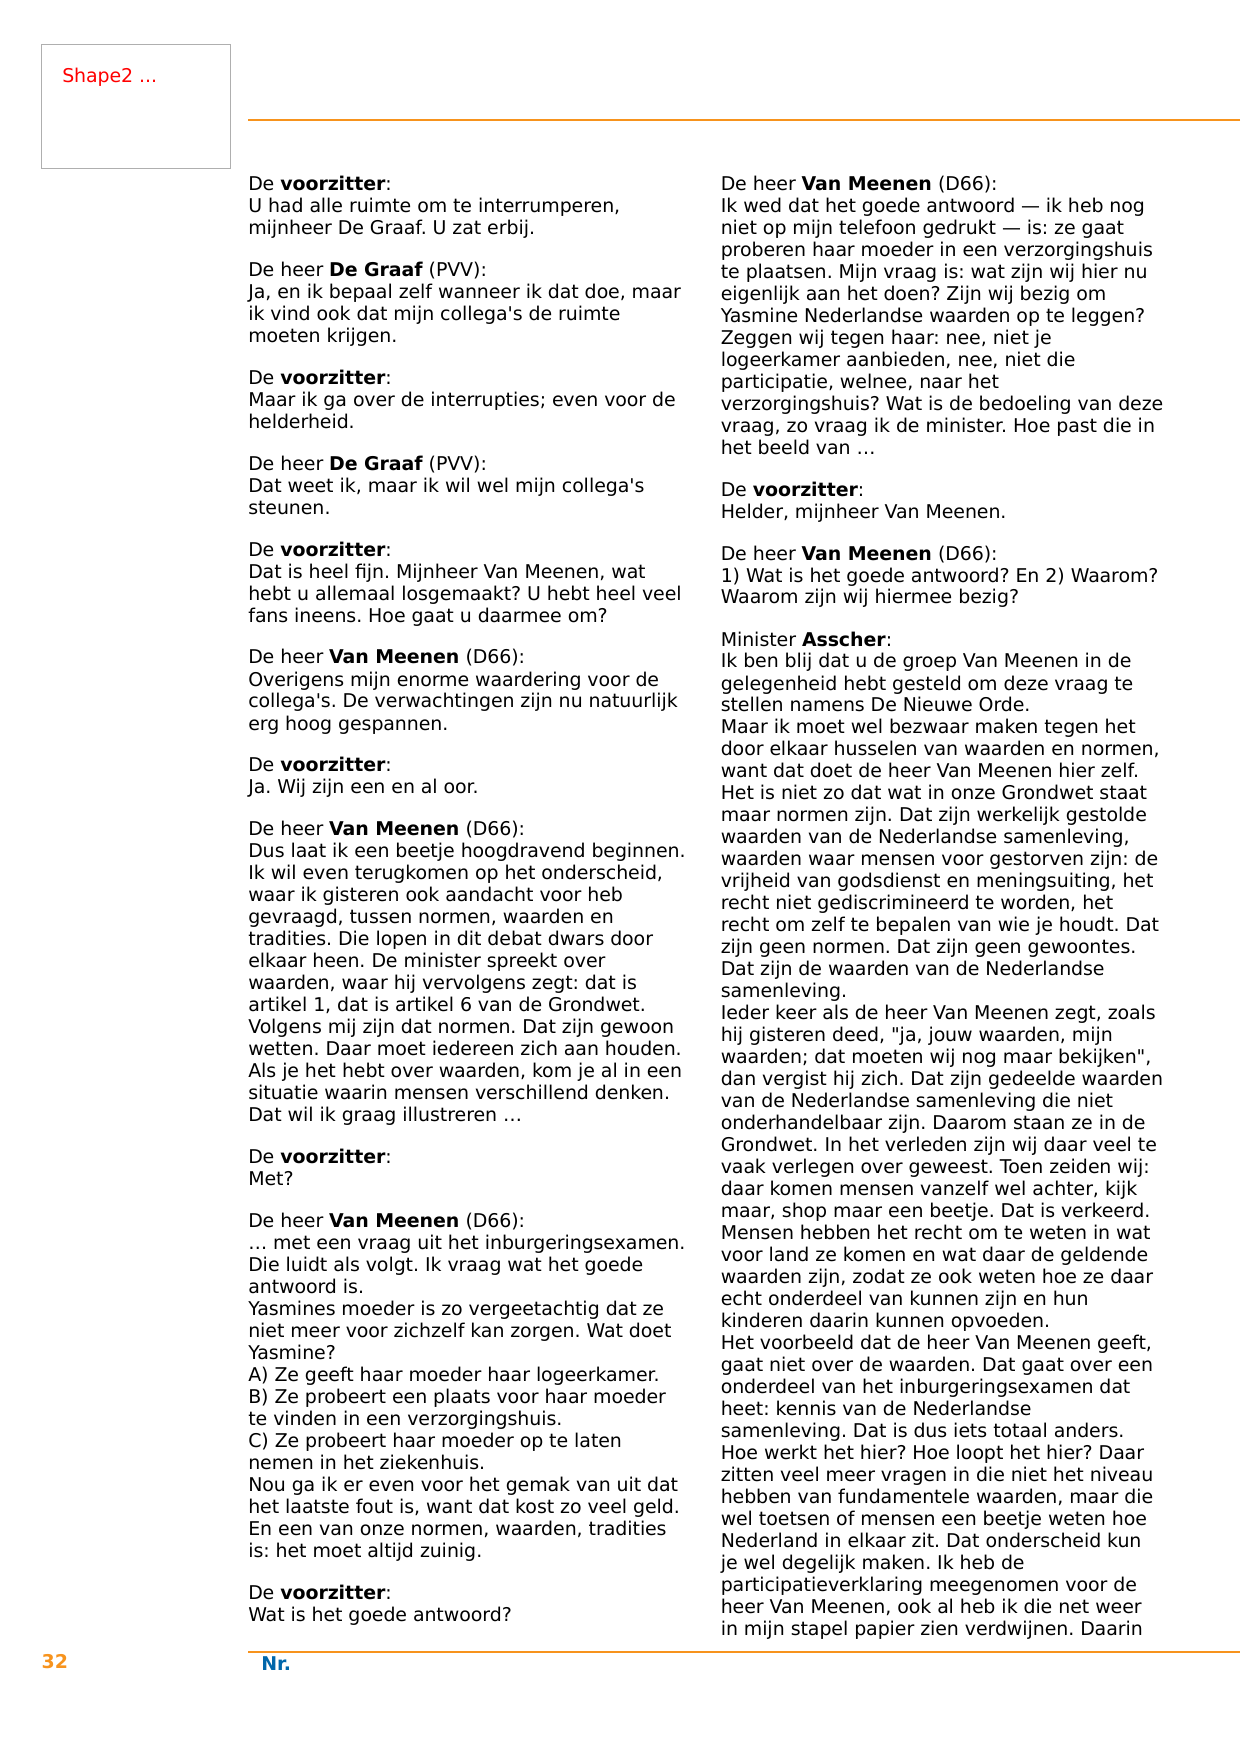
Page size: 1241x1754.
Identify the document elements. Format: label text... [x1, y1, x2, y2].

text Met? [248, 1168, 691, 1190]
text B) Ze probeert een plaats voor haar moeder te vinden in een verzorgingshuis. [248, 1386, 691, 1430]
text Helder, mijnheer Van Meenen. [721, 501, 1163, 522]
text De voorzitter: [248, 173, 691, 195]
text Het voorbeeld dat de heer Van Meenen geeft, gaat niet over de waarden. Dat gaat over een onderdeel van het inburgeringsexamen dat heet: kennis van de Nederlandse samenleving. Dat is dus iets totaal anders. Hoe werkt het hier? Hoe loopt het hier? Daar zitten veel meer vragen in die niet het niveau hebben van fundamentele waarden, maar die wel toetsen of mensen een beetje weten hoe Nederland in elkaar zit. Dat onderscheid kun je wel degelijk maken. Ik heb de participatieverklaring meegenomen voor de heer Van Meenen, ook al heb ik die net weer in mijn stapel papier zien verdwijnen. Daarin [721, 1332, 1163, 1639]
text Ieder keer als de heer Van Meenen zegt, zoals hij gisteren deed, "ja, jouw waarden, mijn waarden; dat moeten wij nog maar bekijken", dan vergist hij zich. Dat zijn gedeelde waarden van de Nederlandse samenleving die niet onderhandelbaar zijn. Daarom staan ze in de Grondwet. In het verleden zijn wij daar veel te vaak verlegen over geweest. Toen zeiden wij: daar komen mensen vanzelf wel achter, kijk maar, shop maar een beetje. Dat is verkeerd. Mensen hebben het recht om te weten in wat voor land ze komen en wat daar de geldende waarden zijn, zodat ze ook weten hoe ze daar echt onderdeel van kunnen zijn en hun kinderen daarin kunnen opvoeden. [721, 1002, 1163, 1332]
text De heer De Graaf (PVV): [248, 259, 691, 281]
text Ik wil even terugkomen op het onderscheid, waar ik gisteren ook aandacht voor heb gevraagd, tussen normen, waarden en tradities. Die lopen in dit debat dwars door elkaar heen. De minister spreekt over waarden, waar hij vervolgens zegt: dat is artikel 1, dat is artikel 6 van de Grondwet. Volgens mij zijn dat normen. Dat zijn gewoon wetten. Daar moet iedereen zich aan houden. Als je het hebt over waarden, kom je al in een situatie waarin mensen verschillend denken. Dat wil ik graag illustreren … [248, 862, 691, 1126]
text Ja, en ik bepaal zelf wanneer ik dat doe, maar ik vind ook dat mijn collega's de ruimte moeten krijgen. [248, 281, 691, 347]
text De heer Van Meenen (D66): [721, 173, 1163, 195]
text De heer Van Meenen (D66): [248, 646, 691, 668]
text C) Ze probeert haar moeder op te laten nemen in het ziekenhuis. [248, 1430, 691, 1474]
text De heer De Graaf (PVV): [248, 453, 691, 474]
text De heer Van Meenen (D66): [248, 818, 691, 840]
text U had alle ruimte om te interrumperen, mijnheer De Graaf. U zat erbij. [248, 195, 691, 239]
text A) Ze geeft haar moeder haar logeerkamer. [248, 1364, 691, 1386]
text De voorzitter: [721, 478, 1163, 501]
text Ik ben blij dat u de groep Van Meenen in de gelegenheid hebt gesteld om deze vraag te stellen namens De Nieuwe Orde. [721, 650, 1163, 716]
text Maar ik moet wel bezwaar maken tegen het door elkaar husselen van waarden en normen, want dat doet de heer Van Meenen hier zelf. Het is niet zo dat wat in onze Grondwet staat maar normen zijn. Dat zijn werkelijk gestolde waarden van de Nederlandse samenleving, waarden waar mensen voor gestorven zijn: de vrijheid van godsdienst en meningsuiting, het recht niet gediscrimineerd te worden, het recht om zelf te bepalen van wie je houdt. Dat zijn geen normen. Dat zijn geen gewoontes. Dat zijn de waarden van de Nederlandse samenleving. [721, 716, 1163, 1002]
text De heer Van Meenen (D66): [721, 542, 1163, 564]
text Dus laat ik een beetje hoogdravend beginnen. [248, 840, 691, 862]
text De voorzitter: [248, 538, 691, 561]
text Overigens mijn enorme waardering voor de collega's. De verwachtingen zijn nu natuurlijk erg hoog gespannen. [248, 668, 691, 734]
text De voorzitter: [248, 367, 691, 389]
text De heer Van Meenen (D66): [248, 1210, 691, 1232]
text Minister Asscher: [721, 628, 1163, 650]
text Dat weet ik, maar ik wil wel mijn collega's steunen. [248, 474, 691, 518]
text Ja. Wij zijn een en al oor. [248, 776, 691, 798]
text Ik wed dat het goede antwoord — ik heb nog niet op mijn telefoon gedrukt — is: ze gaat proberen haar moeder in een verzorgingshuis te plaatsen. Mijn vraag is: wat zijn wij hier nu eigenlijk aan het doen? Zijn wij bezig om Yasmine Nederlandse waarden op te leggen? Zeggen wij tegen haar: nee, niet je logeerkamer aanbieden, nee, niet die participatie, welnee, naar het verzorgingshuis? Wat is de bedoeling van deze vraag, zo vraag ik de minister. Hoe past die in het beeld van … [721, 195, 1163, 458]
text De voorzitter: [248, 1582, 691, 1604]
text Yasmines moeder is zo vergeetachtig dat ze niet meer voor zichzelf kan zorgen. Wat doet Yasmine? [248, 1298, 691, 1364]
text De voorzitter: [248, 1146, 691, 1168]
text … met een vraag uit het inburgeringsexamen. Die luidt als volgt. Ik vraag wat het goede antwoord is. [248, 1232, 691, 1298]
text Nou ga ik er even voor het gemak van uit dat het laatste fout is, want dat kost zo veel geld. En een van onze normen, waarden, tradities is: het moet altijd zuinig. [248, 1474, 691, 1562]
text Maar ik ga over de interrupties; even voor de helderheid. [248, 389, 691, 433]
text 1) Wat is het goede antwoord? En 2) Waarom? Waarom zijn wij hiermee bezig? [721, 564, 1163, 608]
text De voorzitter: [248, 754, 691, 776]
text Wat is het goede antwoord? [248, 1604, 691, 1626]
text Dat is heel fijn. Mijnheer Van Meenen, wat hebt u allemaal losgemaakt? U hebt heel veel fans ineens. Hoe gaat u daarmee om? [248, 561, 691, 626]
